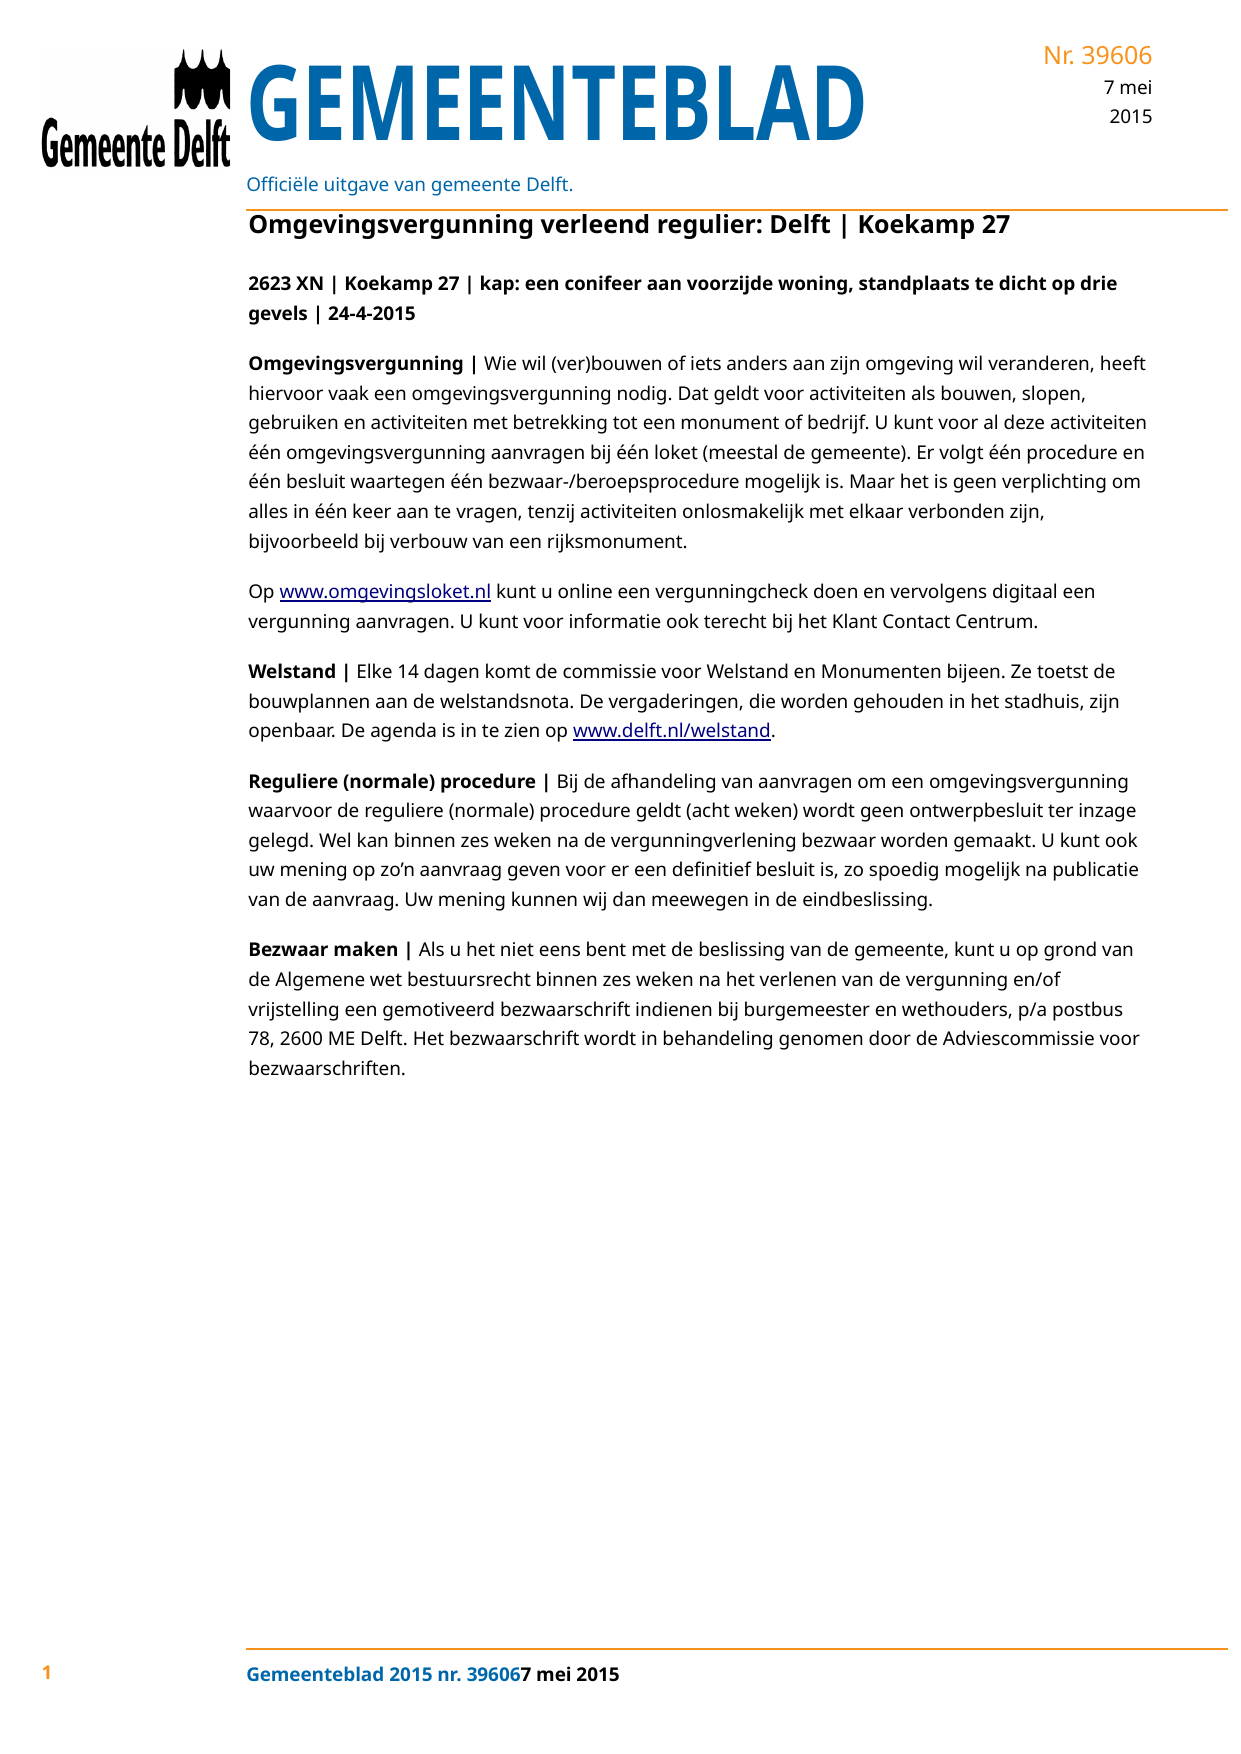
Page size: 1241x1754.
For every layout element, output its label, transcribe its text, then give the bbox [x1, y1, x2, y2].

text Omgevingsvergunning | Wie wil (ver)bouwen of iets anders aan zijn omgeving wil veranderen, heeft hiervoor vaak een omgevingsvergunning nodig. Dat geldt voor activiteiten als bouwen, slopen, gebruiken en activiteiten met betrekking tot een monument of bedrijf. U kunt voor al deze activiteiten één omgevingsvergunning aanvragen bij één loket (meestal de gemeente). Er volgt één procedure en één besluit waartegen één bezwaar-/beroepsprocedure mogelijk is. Maar het is geen verplichting om alles in één keer aan te vragen, tenzij activiteiten onlosmakelijk met elkaar verbonden zijn, bijvoorbeeld bij verbouw van een rijksmonument. [248, 350, 1152, 553]
picture [41, 47, 231, 172]
text Reguliere (normale) procedure | Bij de afhandeling van aanvragen om een omgevingsvergunning waarvoor de reguliere (normale) procedure geldt (acht weken) wordt geen ontwerpbesluit ter inzage gelegd. Wel kan binnen zes weken na de vergunningverlening bezwaar worden gemaakt. U kunt ook uw mening op zo’n aanvraag geven voor er een definitief besluit is, zo spoedig mogelijk na publicatie van de aanvraag. Uw mening kunnen wij dan meewegen in de eindbeslissing. [248, 768, 1152, 912]
text Op www.omgevingsloket.nl kunt u online een vergunningcheck doen en vervolgens digitaal een vergunning aanvragen. U kunt voor informatie ook terecht bij het Klant Contact Centrum. [248, 578, 1152, 633]
text Bezwaar maken | Als u het niet eens bent met de beslissing van de gemeente, kunt u op grond van de Algemene wet bestuursrecht binnen zes weken na het verlenen van de vergunning en/of vrijstelling een gemotiveerd bezwaarschrift indienen bij burgemeester en wethouders, p/a postbus 78, 2600 ME Delft. Het bezwaarschrift wordt in behandeling genomen door de Adviescommissie voor bezwaarschriften. [248, 937, 1152, 1081]
text Omgevingsvergunning verleend regulier: Delft | Koekamp 27 [248, 211, 1152, 241]
text Welstand | Elke 14 dagen komt de commissie voor Welstand en Monumenten bijeen. Ze toetst de bouwplannen aan de welstandsnota. De vergaderingen, die worden gehouden in het stadhuis, zijn openbaar. De agenda is in te zien op www.delft.nl/welstand. [248, 658, 1152, 743]
text 2623 XN | Koekamp 27 | kap: een conifeer aan voorzijde woning, standplaats te dicht op drie gevels | 24-4-2015 [248, 270, 1152, 326]
